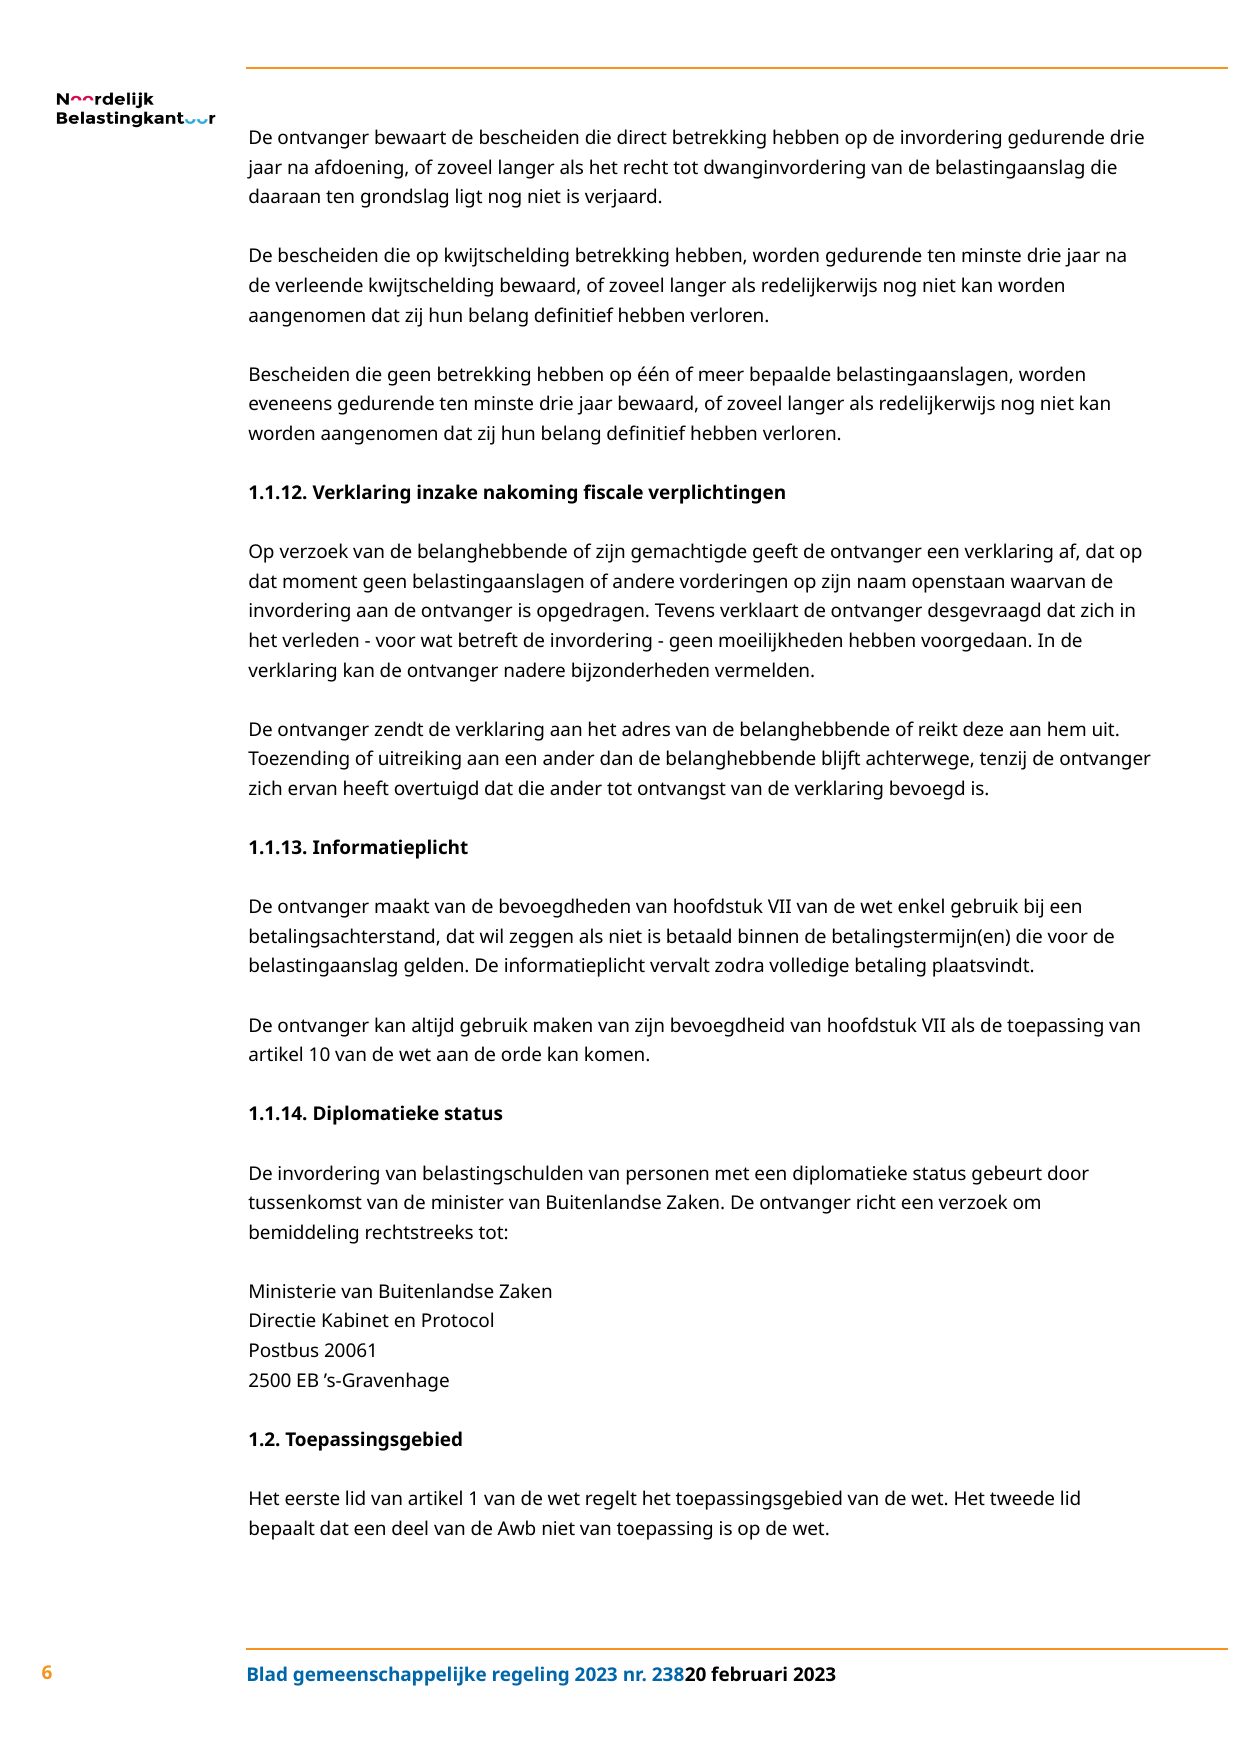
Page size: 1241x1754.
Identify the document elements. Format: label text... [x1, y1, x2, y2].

text De ontvanger kan altijd gebruik maken van zijn bevoegdheid van hoofdstuk VII als de toepassing van artikel 10 van de wet aan de orde kan komen. [248, 1012, 1152, 1067]
text De invordering van belastingschulden van personen met een diplomatieke status gebeurt door tussenkomst van de minister van Buitenlandse Zaken. De ontvanger richt een verzoek om bemiddeling rechtstreeks tot: [248, 1160, 1152, 1245]
text Directie Kabinet en Protocol [248, 1308, 1152, 1333]
picture [41, 47, 231, 172]
text De ontvanger maakt van de bevoegdheden van hoofdstuk VII van de wet enkel gebruik bij een betalingsachterstand, dat wil zeggen als niet is betaald binnen de betalingstermijn(en) die voor de belastingaanslag gelden. De informatieplicht vervalt zodra volledige betaling plaatsvindt. [248, 893, 1152, 978]
text 1.2. Toepassingsgebied [248, 1426, 1152, 1452]
text 1.1.13. Informatieplicht [248, 834, 1152, 860]
text 1.1.14. Diplomatieke status [248, 1101, 1152, 1126]
text Het eerste lid van artikel 1 van de wet regelt het toepassingsgebied van de wet. Het tweede lid bepaalt dat een deel van de Awb niet van toepassing is op de wet. [248, 1485, 1152, 1541]
text Postbus 20061 [248, 1337, 1152, 1363]
text Op verzoek van de belanghebbende of zijn gemachtigde geeft de ontvanger een verklaring af, dat op dat moment geen belastingaanslagen of andere vorderingen op zijn naam openstaan waarvan de invordering aan de ontvanger is opgedragen. Tevens verklaart de ontvanger desgevraagd dat zich in het verleden - voor wat betreft de invordering - geen moeilijkheden hebben voorgedaan. In de verklaring kan de ontvanger nadere bijzonderheden vermelden. [248, 538, 1152, 683]
text De ontvanger bewaart de bescheiden die direct betrekking hebben op de invordering gedurende drie jaar na afdoening, of zoveel langer als het recht tot dwanginvordering van de belastingaanslag die daaraan ten grondslag ligt nog niet is verjaard. [248, 124, 1152, 209]
text 2500 EB ’s-Gravenhage [248, 1367, 1152, 1393]
text De ontvanger zendt de verklaring aan het adres van de belanghebbende of reikt deze aan hem uit. Toezending of uitreiking aan een ander dan de belanghebbende blijft achterwege, tenzij de ontvanger zich ervan heeft overtuigd dat die ander tot ontvangst van de verklaring bevoegd is. [248, 716, 1152, 801]
text De bescheiden die op kwijtschelding betrekking hebben, worden gedurende ten minste drie jaar na de verleende kwijtschelding bewaard, of zoveel langer als redelijkerwijs nog niet kan worden aangenomen dat zij hun belang definitief hebben verloren. [248, 243, 1152, 328]
text Bescheiden die geen betrekking hebben op één of meer bepaalde belastingaanslagen, worden eveneens gedurende ten minste drie jaar bewaard, of zoveel langer als redelijkerwijs nog niet kan worden aangenomen dat zij hun belang definitief hebben verloren. [248, 361, 1152, 446]
text Ministerie van Buitenlandse Zaken [248, 1278, 1152, 1304]
text 1.1.12. Verklaring inzake nakoming fiscale verplichtingen [248, 479, 1152, 505]
